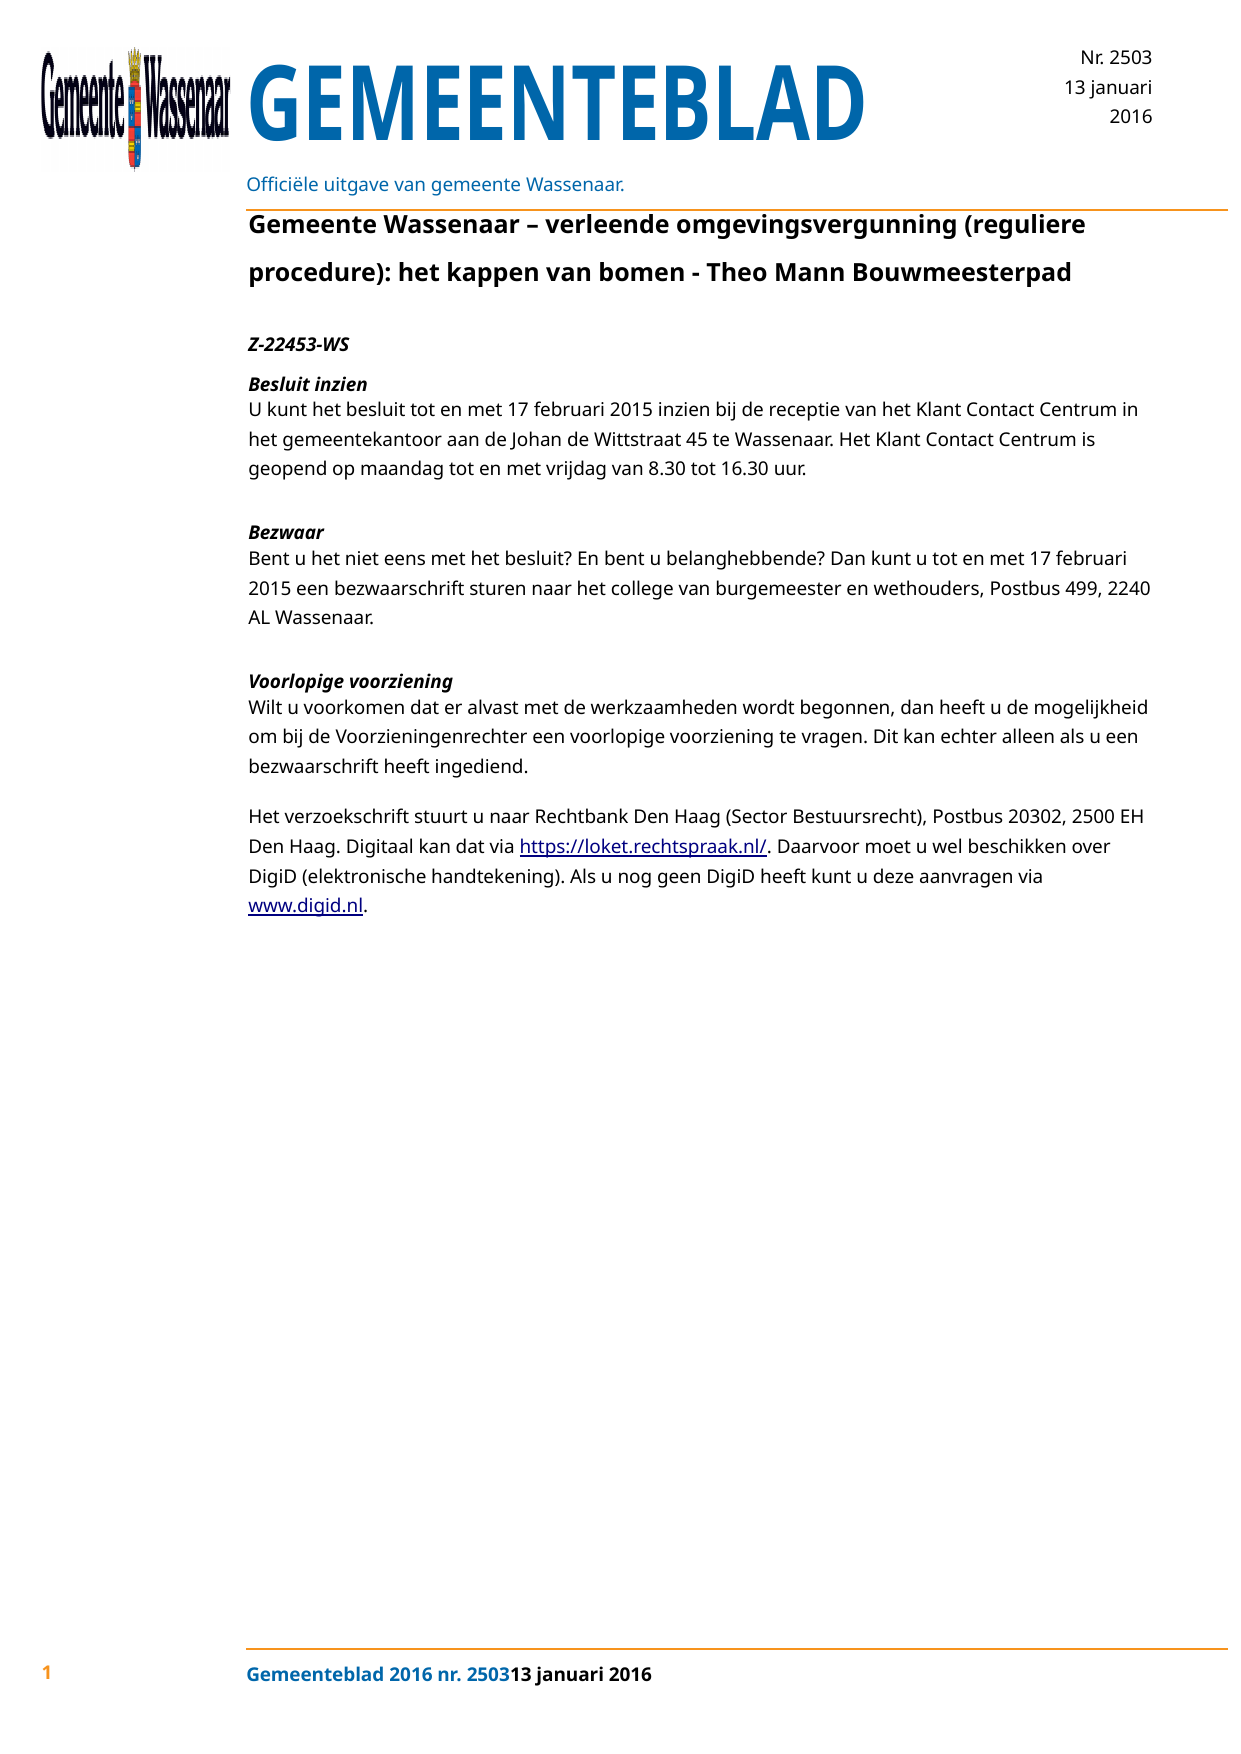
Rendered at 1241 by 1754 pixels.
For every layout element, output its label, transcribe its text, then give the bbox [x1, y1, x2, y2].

text Het verzoekschrift stuurt u naar Rechtbank Den Haag (Sector Bestuursrecht), Postbus 20302, 2500 EH Den Haag. Digitaal kan dat via https://loket.rechtspraak.nl/. Daarvoor moet u wel beschikken over DigiD (elektronische handtekening). Als u nog geen DigiD heeft kunt u deze aanvragen via www.digid.nl. [248, 804, 1152, 918]
text Z-22453-WS [248, 331, 1152, 357]
picture [41, 47, 231, 172]
text Bezwaar [248, 519, 1152, 545]
text Wilt u voorkomen dat er alvast met de werkzaamheden wordt begonnen, dan heeft u de mogelijkheid om bij de Voorzieningenrechter een voorlopige voorziening te vragen. Dit kan echter alleen als u een bezwaarschrift heeft ingediend. [248, 694, 1152, 779]
text Besluit inzien [248, 371, 1152, 396]
text U kunt het besluit tot en met 17 februari 2015 inzien bij de receptie van het Klant Contact Centrum in het gemeentekantoor aan de Johan de Wittstraat 45 te Wassenaar. Het Klant Contact Centrum is geopend op maandag tot en met vrijdag van 8.30 tot 16.30 uur. [248, 396, 1152, 481]
text Gemeente Wassenaar – verleende omgevingsvergunning (reguliere procedure): het kappen van bomen - Theo Mann Bouwmeesterpad [248, 211, 1152, 288]
text Bent u het niet eens met het besluit? En bent u belanghebbende? Dan kunt u tot en met 17 februari 2015 een bezwaarschrift sturen naar het college van burgemeester en wethouders, Postbus 499, 2240 AL Wassenaar. [248, 545, 1152, 630]
text Voorlopige voorziening [248, 668, 1152, 694]
